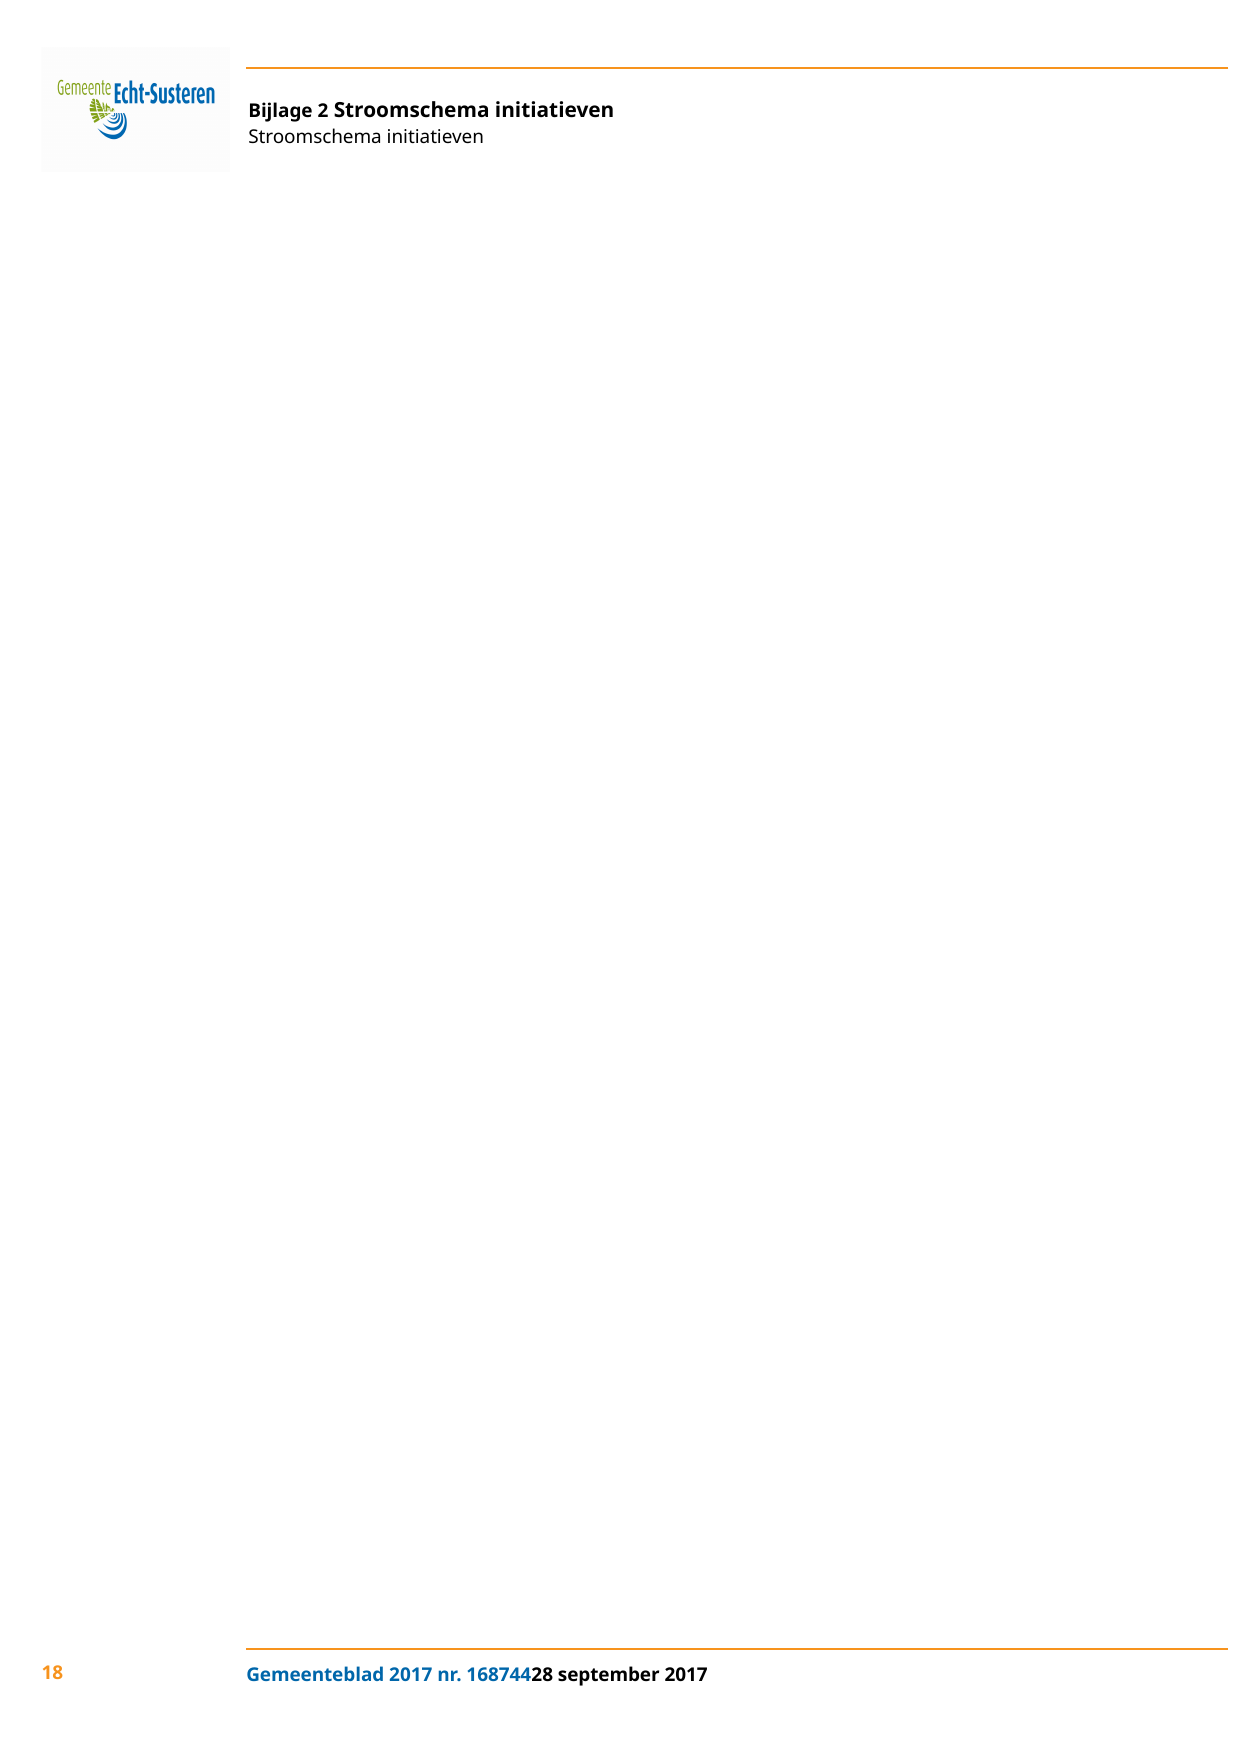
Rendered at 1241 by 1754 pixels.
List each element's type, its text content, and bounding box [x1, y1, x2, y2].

picture [41, 47, 231, 172]
text Bijlage 2 Stroomschema initiatieven [248, 95, 1152, 123]
text Stroomschema initiatieven [248, 123, 1152, 149]
